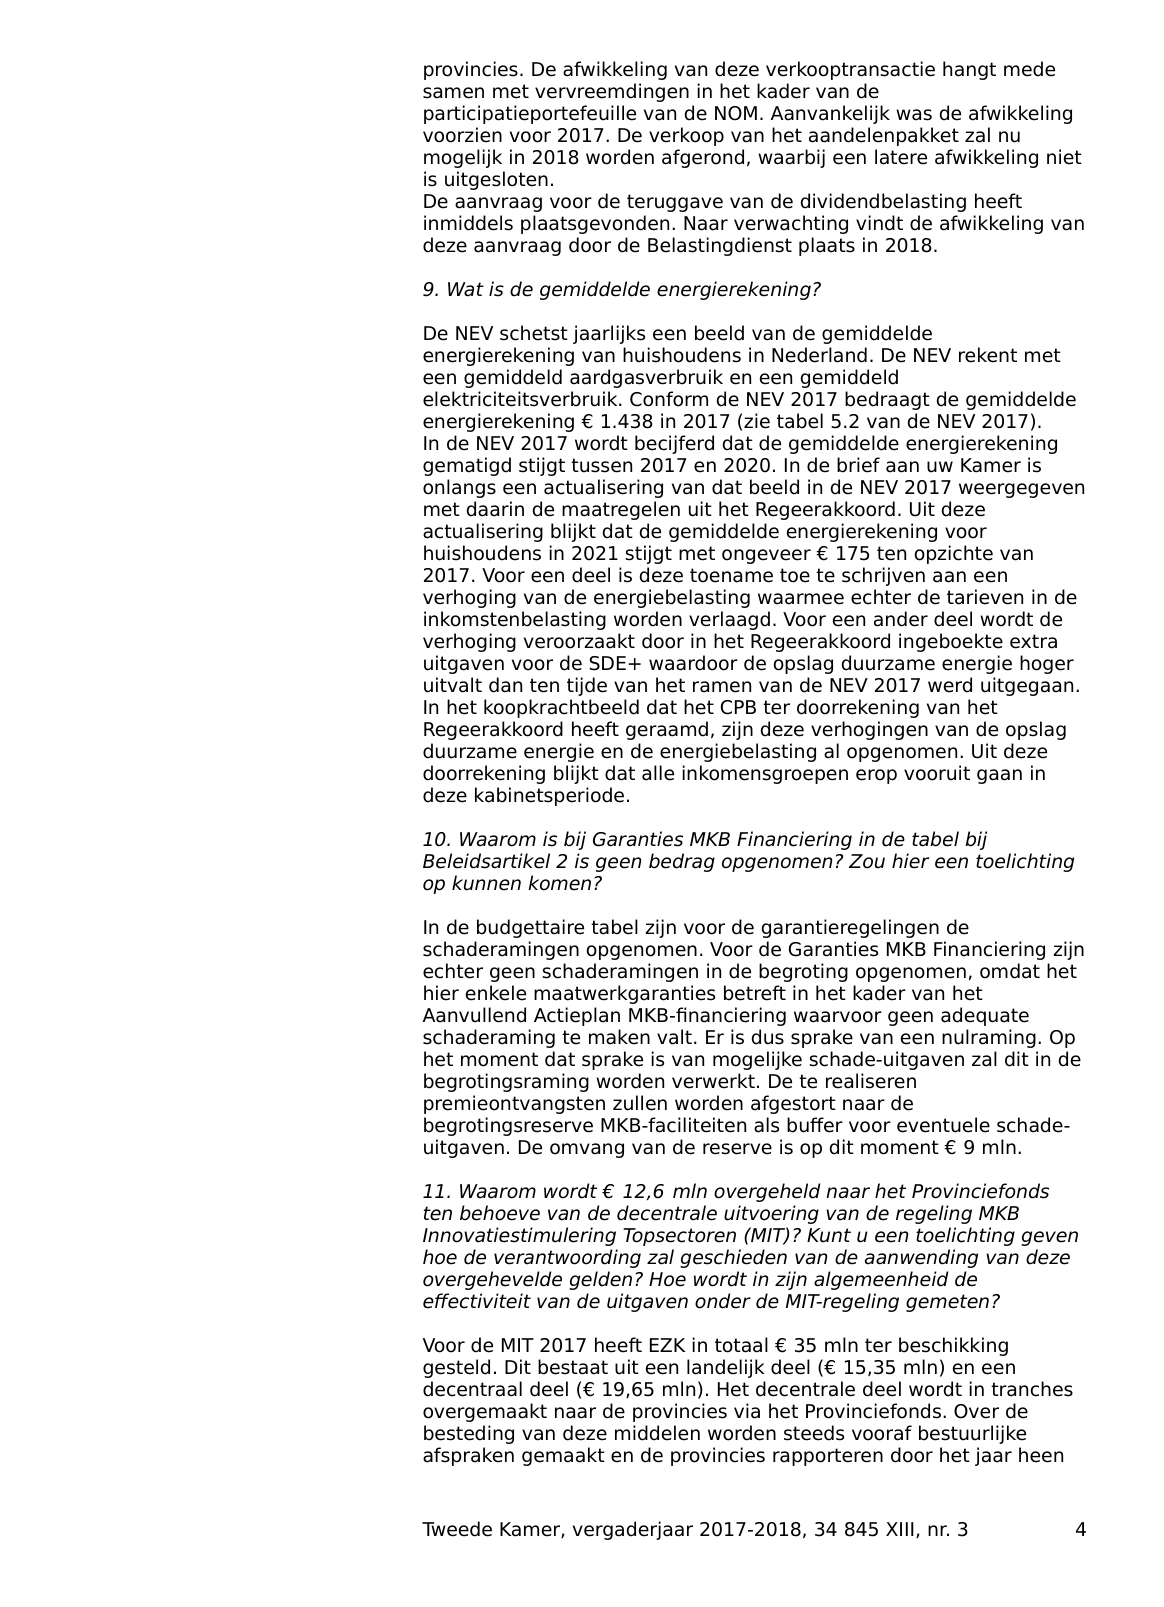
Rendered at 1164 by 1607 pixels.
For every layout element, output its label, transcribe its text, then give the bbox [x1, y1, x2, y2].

text De NEV schetst jaarlijks een beeld van de gemiddelde energierekening van huishoudens in Nederland. De NEV rekent met een gemiddeld aardgasverbruik en een gemiddeld elektriciteitsverbruik. Conform de NEV 2017 bedraagt de gemiddelde energierekening € 1.438 in 2017 (zie tabel 5.2 van de NEV 2017). [422, 323, 1087, 433]
text 9. Wat is de gemiddelde energierekening? [422, 279, 1087, 301]
text provincies. De afwikkeling van deze verkooptransactie hangt mede samen met vervreemdingen in het kader van de participatieportefeuille van de NOM. Aanvankelijk was de afwikkeling voorzien voor 2017. De verkoop van het aandelenpakket zal nu mogelijk in 2018 worden afgerond, waarbij een latere afwikkeling niet is uitgesloten. [422, 59, 1087, 191]
text Voor de MIT 2017 heeft EZK in totaal € 35 mln ter beschikking gesteld. Dit bestaat uit een landelijk deel (€ 15,35 mln) en een decentraal deel (€ 19,65 mln). Het decentrale deel wordt in tranches overgemaakt naar de provincies via het Provinciefonds. Over de besteding van deze middelen worden steeds vooraf bestuurlijke afspraken gemaakt en de provincies rapporteren door het jaar heen [422, 1335, 1087, 1467]
text In de NEV 2017 wordt becijferd dat de gemiddelde energierekening gematigd stijgt tussen 2017 en 2020. In de brief aan uw Kamer is onlangs een actualisering van dat beeld in de NEV 2017 weergegeven met daarin de maatregelen uit het Regeerakkoord. Uit deze actualisering blijkt dat de gemiddelde energierekening voor huishoudens in 2021 stijgt met ongeveer € 175 ten opzichte van 2017. Voor een deel is deze toename toe te schrijven aan een verhoging van de energiebelasting waarmee echter de tarieven in de inkomstenbelasting worden verlaagd. Voor een ander deel wordt de verhoging veroorzaakt door in het Regeerakkoord ingeboekte extra uitgaven voor de SDE+ waardoor de opslag duurzame energie hoger uitvalt dan ten tijde van het ramen van de NEV 2017 werd uitgegaan. [422, 433, 1087, 697]
text De aanvraag voor de teruggave van de dividendbelasting heeft inmiddels plaatsgevonden. Naar verwachting vindt de afwikkeling van deze aanvraag door de Belastingdienst plaats in 2018. [422, 191, 1087, 257]
text 11. Waarom wordt € 12,6 mln overgeheld naar het Provinciefonds ten behoeve van de decentrale uitvoering van de regeling MKB Innovatiestimulering Topsectoren (MIT)? Kunt u een toelichting geven hoe de verantwoording zal geschieden van de aanwending van deze overgehevelde gelden? Hoe wordt in zijn algemeenheid de effectiviteit van de uitgaven onder de MIT-regeling gemeten? [422, 1181, 1087, 1313]
text 10. Waarom is bij Garanties MKB Financiering in de tabel bij Beleidsartikel 2 is geen bedrag opgenomen? Zou hier een toelichting op kunnen komen? [422, 829, 1087, 895]
text In het koopkrachtbeeld dat het CPB ter doorrekening van het Regeerakkoord heeft geraamd, zijn deze verhogingen van de opslag duurzame energie en de energiebelasting al opgenomen. Uit deze doorrekening blijkt dat alle inkomensgroepen erop vooruit gaan in deze kabinetsperiode. [422, 697, 1087, 807]
text In de budgettaire tabel zijn voor de garantieregelingen de schaderamingen opgenomen. Voor de Garanties MKB Financiering zijn echter geen schaderamingen in de begroting opgenomen, omdat het hier enkele maatwerkgaranties betreft in het kader van het Aanvullend Actieplan MKB-financiering waarvoor geen adequate schaderaming te maken valt. Er is dus sprake van een nulraming. Op het moment dat sprake is van mogelijke schade-uitgaven zal dit in de begrotingsraming worden verwerkt. De te realiseren premieontvangsten zullen worden afgestort naar de begrotingsreserve MKB-faciliteiten als buffer voor eventuele schade-uitgaven. De omvang van de reserve is op dit moment € 9 mln. [422, 917, 1087, 1159]
